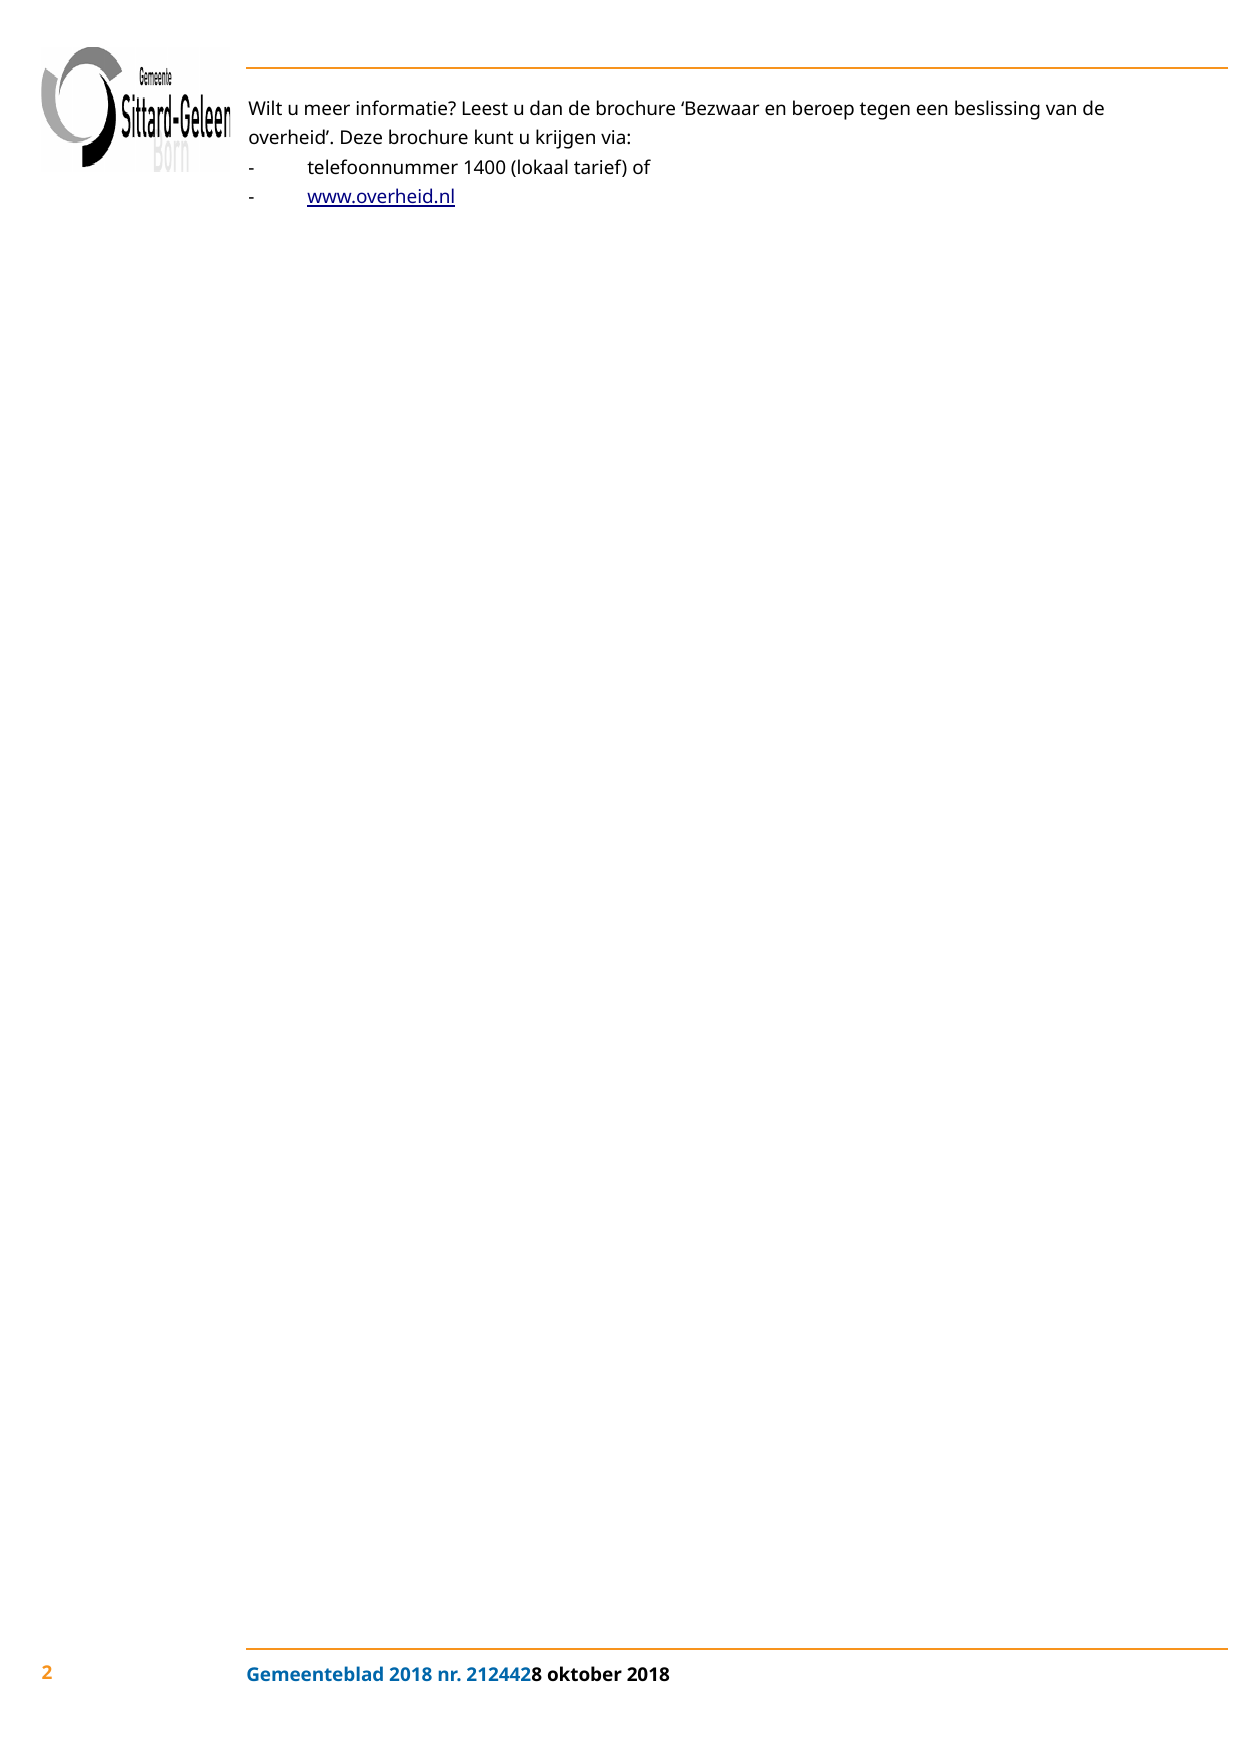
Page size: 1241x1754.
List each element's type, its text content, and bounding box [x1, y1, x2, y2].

list telefoonnummer 1400 (lokaal tarief) of [248, 154, 1152, 180]
list www.overheid.nl [248, 183, 1152, 209]
picture [41, 47, 231, 172]
text Wilt u meer informatie? Leest u dan de brochure ‘Bezwaar en beroep tegen een beslissing van de overheid’. Deze brochure kunt u krijgen via: [248, 95, 1152, 150]
